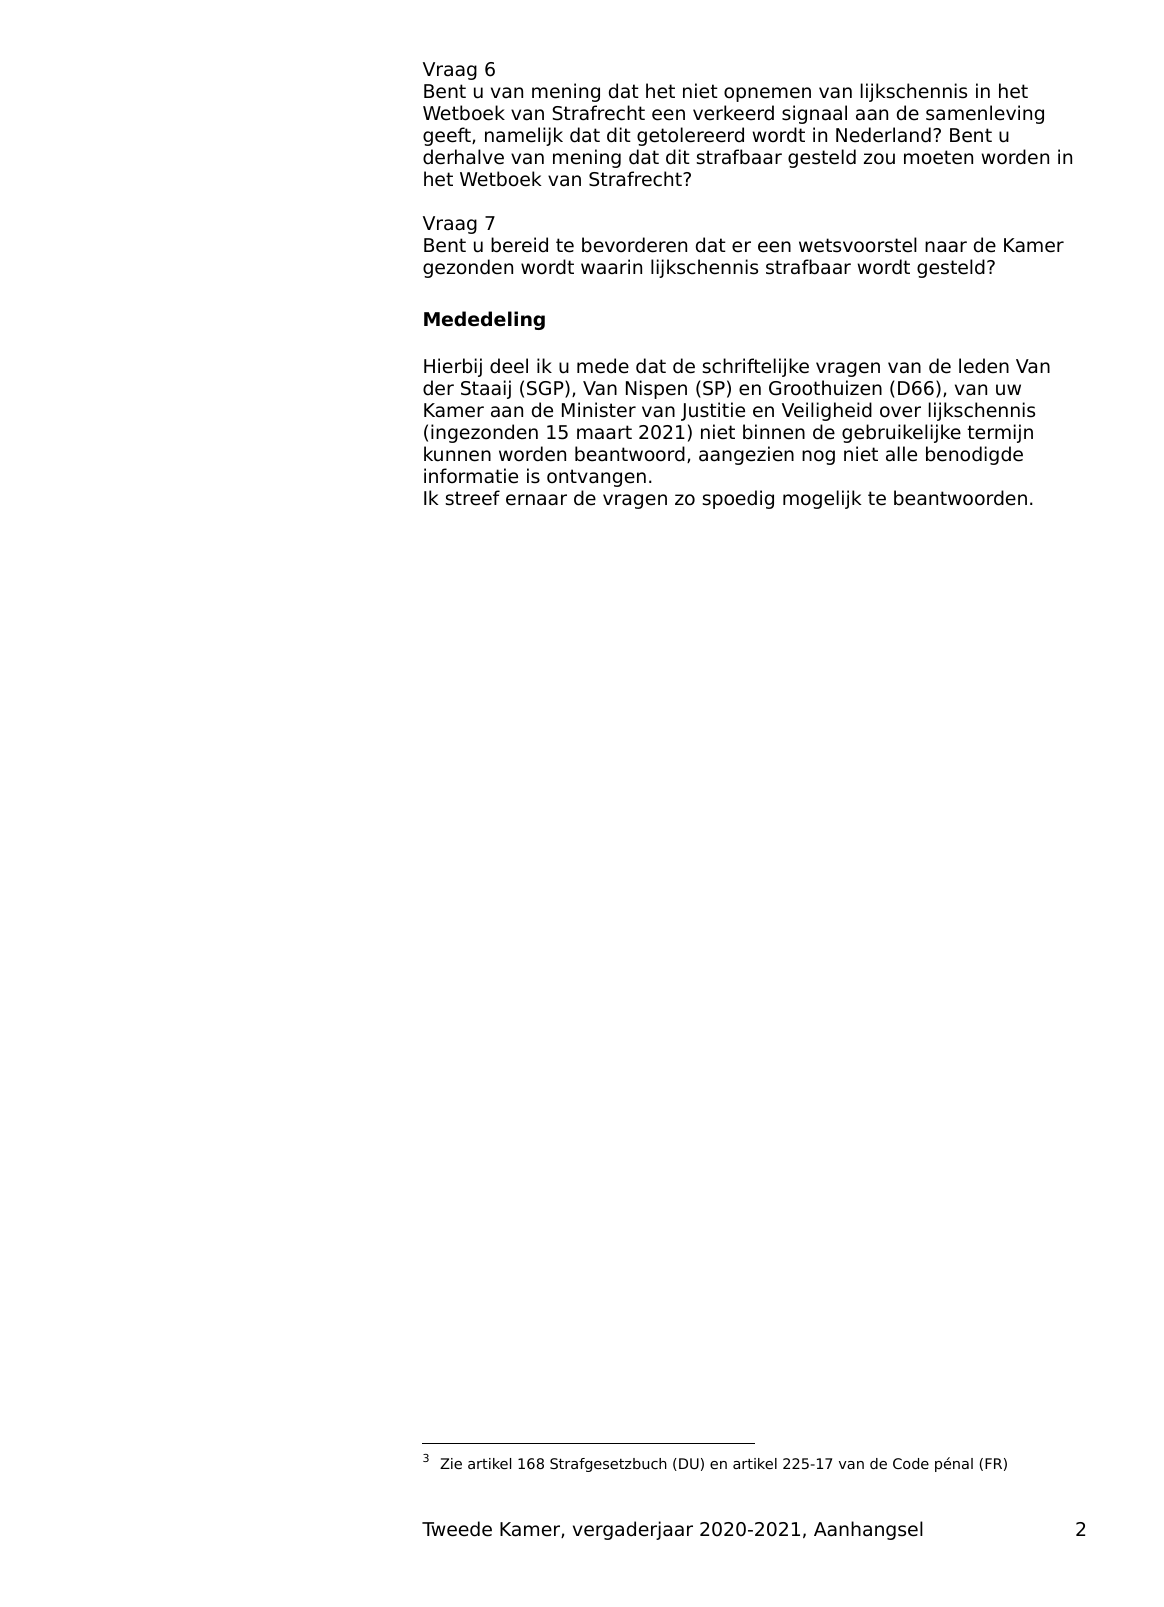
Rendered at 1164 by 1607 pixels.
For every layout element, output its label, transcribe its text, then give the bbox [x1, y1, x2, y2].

text Zie artikel 168 Strafgesetzbuch (DU) en artikel 225-17 van de Code pénal (FR) [422, 1452, 1087, 1474]
subtitle Mededeling [422, 309, 1087, 331]
text Bent u van mening dat het niet opnemen van lijkschennis in het Wetboek van Strafrecht een verkeerd signaal aan de samenleving geeft, namelijk dat dit getolereerd wordt in Nederland? Bent u derhalve van mening dat dit strafbaar gesteld zou moeten worden in het Wetboek van Strafrecht? [422, 81, 1087, 191]
text Bent u bereid te bevorderen dat er een wetsvoorstel naar de Kamer gezonden wordt waarin lijkschennis strafbaar wordt gesteld? [422, 235, 1087, 279]
text Vraag 6 [422, 59, 1087, 81]
text Ik streef ernaar de vragen zo spoedig mogelijk te beantwoorden. [422, 488, 1087, 510]
text Vraag 7 [422, 213, 1087, 235]
text Hierbij deel ik u mede dat de schriftelijke vragen van de leden Van der Staaij (SGP), Van Nispen (SP) en Groothuizen (D66), van uw Kamer aan de Minister van Justitie en Veiligheid over lijkschennis (ingezonden 15 maart 2021) niet binnen de gebruikelijke termijn kunnen worden beantwoord, aangezien nog niet alle benodigde informatie is ontvangen. [422, 356, 1087, 488]
